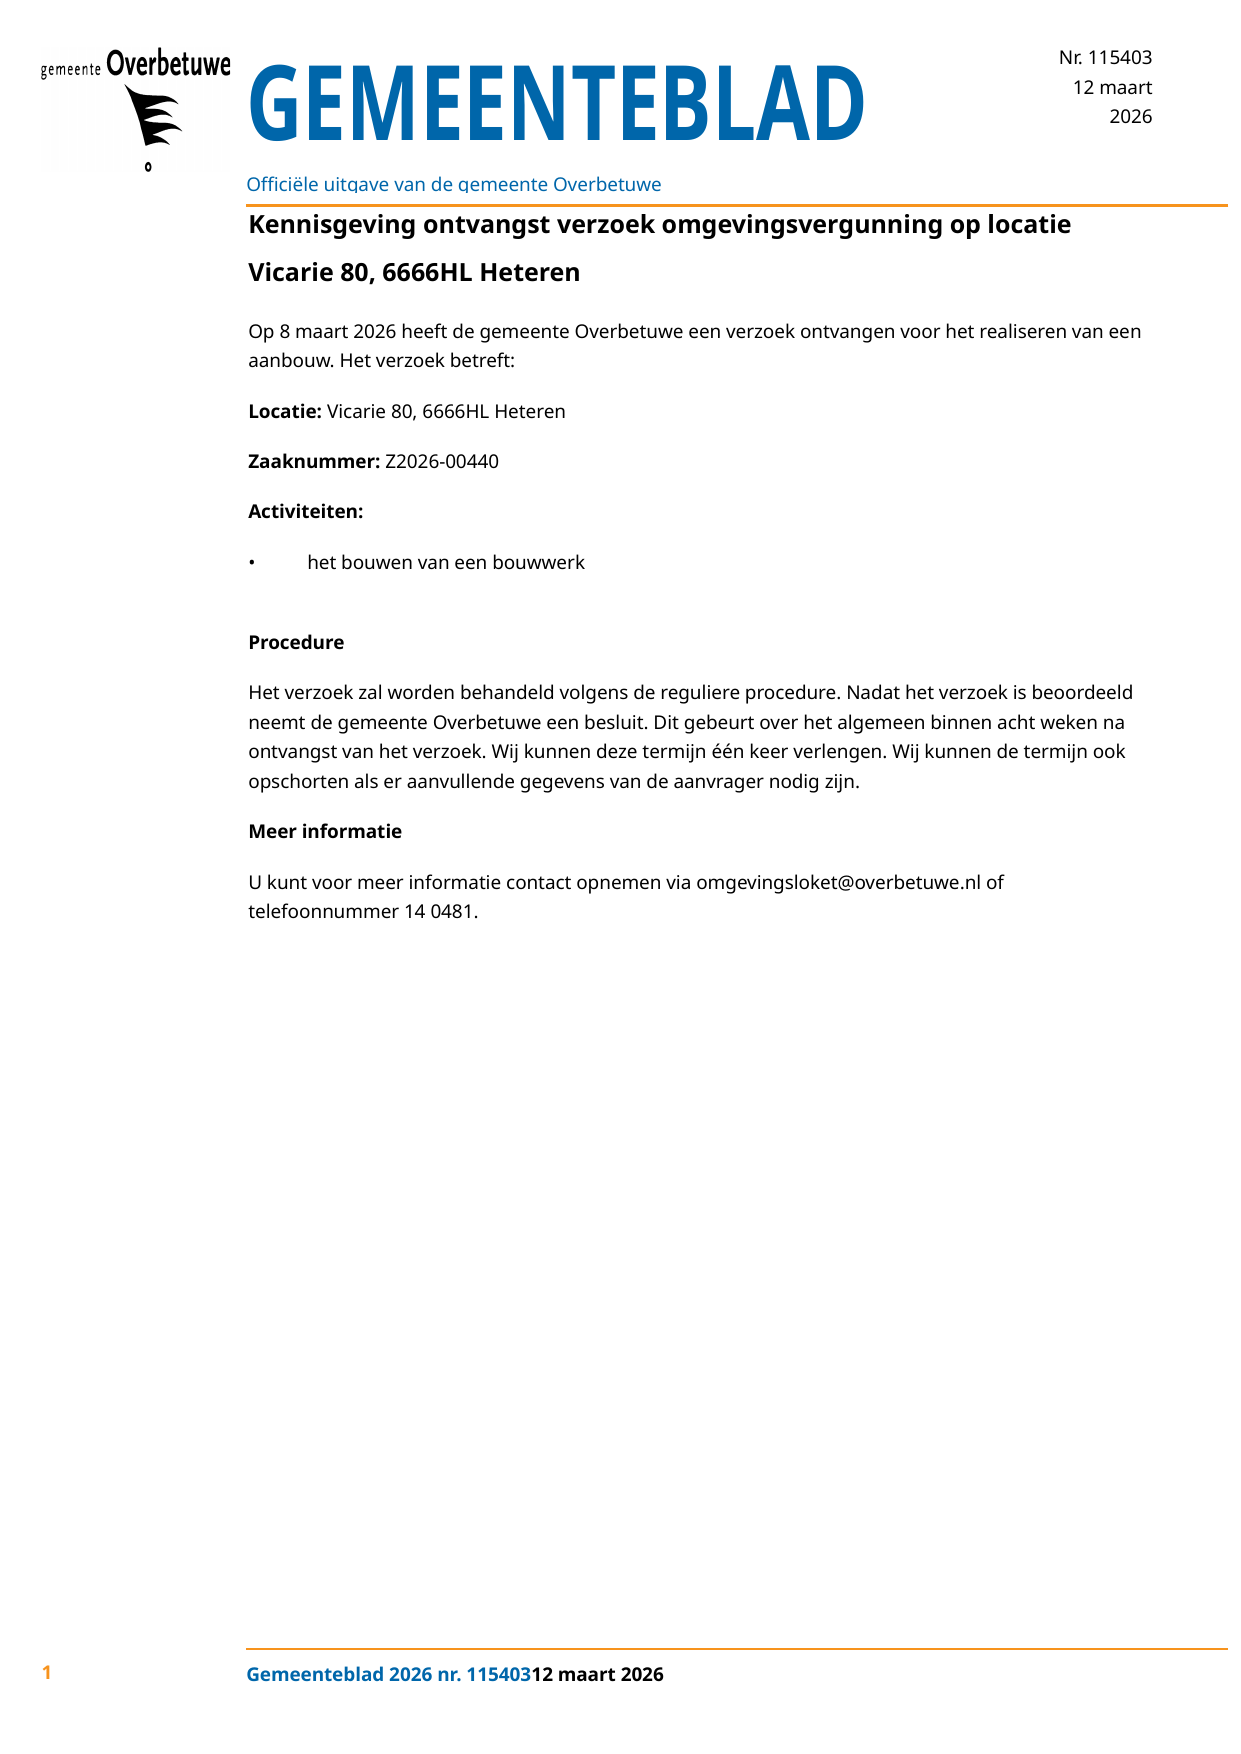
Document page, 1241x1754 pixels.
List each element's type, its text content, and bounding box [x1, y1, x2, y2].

text U kunt voor meer informatie contact opnemen via omgevingsloket@overbetuwe.nl of telefoonnummer 14 0481. [248, 869, 1152, 924]
text Procedure [248, 629, 1152, 655]
text Kennisgeving ontvangst verzoek omgevingsvergunning op locatie Vicarie 80, 6666HL Heteren [248, 207, 1152, 288]
text Activiteiten: [248, 499, 1152, 524]
text Meer informatie [248, 819, 1152, 844]
text Locatie: Vicarie 80, 6666HL Heteren [248, 398, 1152, 424]
text Op 8 maart 2026 heeft de gemeente Overbetuwe een verzoek ontvangen voor het realiseren van een aanbouw. Het verzoek betreft: [248, 318, 1152, 373]
text Het verzoek zal worden behandeld volgens de reguliere procedure. Nadat het verzoek is beoordeeld neemt de gemeente Overbetuwe een besluit. Dit gebeurt over het algemeen binnen acht weken na ontvangst van het verzoek. Wij kunnen deze termijn één keer verlengen. Wij kunnen de termijn ook opschorten als er aanvullende gegevens van de aanvrager nodig zijn. [248, 679, 1152, 794]
text Zaaknummer: Z2026-00440 [248, 448, 1152, 474]
list het bouwen van een bouwwerk [248, 549, 1152, 575]
picture [41, 47, 231, 172]
